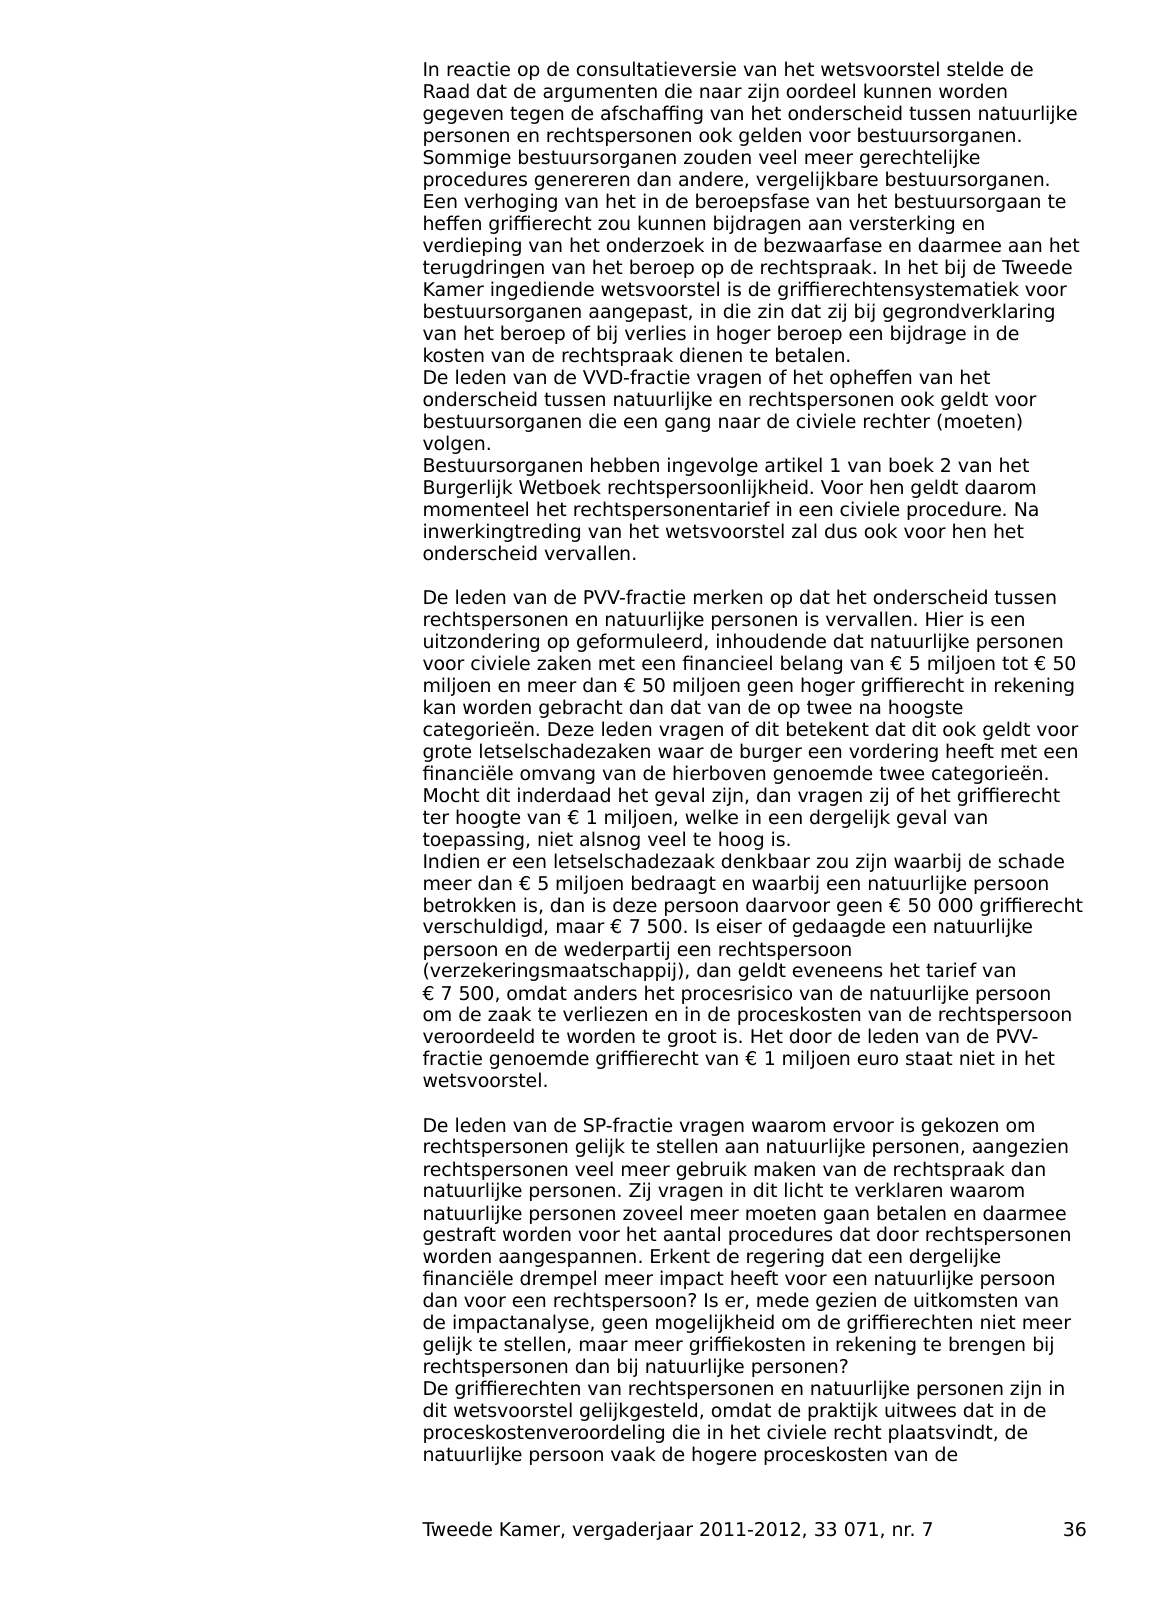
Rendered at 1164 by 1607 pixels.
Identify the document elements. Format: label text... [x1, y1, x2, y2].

text De leden van de PVV-fractie merken op dat het onderscheid tussen rechtspersonen en natuurlijke personen is vervallen. Hier is een uitzondering op geformuleerd, inhoudende dat natuurlijke personen voor civiele zaken met een financieel belang van € 5 miljoen tot € 50 miljoen en meer dan € 50 miljoen geen hoger griffierecht in rekening kan worden gebracht dan dat van de op twee na hoogste categorieën. Deze leden vragen of dit betekent dat dit ook geldt voor grote letselschadezaken waar de burger een vordering heeft met een financiële omvang van de hierboven genoemde twee categorieën. Mocht dit inderdaad het geval zijn, dan vragen zij of het griffierecht ter hoogte van € 1 miljoen, welke in een dergelijk geval van toepassing, niet alsnog veel te hoog is. [422, 587, 1087, 851]
text In reactie op de consultatieversie van het wetsvoorstel stelde de Raad dat de argumenten die naar zijn oordeel kunnen worden gegeven tegen de afschaffing van het onderscheid tussen natuurlijke personen en rechtspersonen ook gelden voor bestuursorganen. Sommige bestuursorganen zouden veel meer gerechtelijke procedures genereren dan andere, vergelijkbare bestuursorganen. Een verhoging van het in de beroepsfase van het bestuursorgaan te heffen griffierecht zou kunnen bijdragen aan versterking en verdieping van het onderzoek in de bezwaarfase en daarmee aan het terugdringen van het beroep op de rechtspraak. In het bij de Tweede Kamer ingediende wetsvoorstel is de griffierechtensystematiek voor bestuursorganen aangepast, in die zin dat zij bij gegrondverklaring van het beroep of bij verlies in hoger beroep een bijdrage in de kosten van de rechtspraak dienen te betalen. [422, 59, 1087, 367]
text De griffierechten van rechtspersonen en natuurlijke personen zijn in dit wetsvoorstel gelijkgesteld, omdat de praktijk uitwees dat in de proceskostenveroordeling die in het civiele recht plaatsvindt, de natuurlijke persoon vaak de hogere proceskosten van de [422, 1378, 1087, 1466]
text De leden van de VVD-fractie vragen of het opheffen van het onderscheid tussen natuurlijke en rechtspersonen ook geldt voor bestuursorganen die een gang naar de civiele rechter (moeten) volgen. [422, 367, 1087, 455]
text De leden van de SP-fractie vragen waarom ervoor is gekozen om rechtspersonen gelijk te stellen aan natuurlijke personen, aangezien rechtspersonen veel meer gebruik maken van de rechtspraak dan natuurlijke personen. Zij vragen in dit licht te verklaren waarom natuurlijke personen zoveel meer moeten gaan betalen en daarmee gestraft worden voor het aantal procedures dat door rechtspersonen worden aangespannen. Erkent de regering dat een dergelijke financiële drempel meer impact heeft voor een natuurlijke persoon dan voor een rechtspersoon? Is er, mede gezien de uitkomsten van de impactanalyse, geen mogelijkheid om de griffierechten niet meer gelijk te stellen, maar meer griffiekosten in rekening te brengen bij rechtspersonen dan bij natuurlijke personen? [422, 1114, 1087, 1378]
text Indien er een letselschadezaak denkbaar zou zijn waarbij de schade meer dan € 5 miljoen bedraagt en waarbij een natuurlijke persoon betrokken is, dan is deze persoon daarvoor geen € 50 000 griffierecht verschuldigd, maar € 7 500. Is eiser of gedaagde een natuurlijke persoon en de wederpartij een rechtspersoon (verzekeringsmaatschappij), dan geldt eveneens het tarief van € 7 500, omdat anders het procesrisico van de natuurlijke persoon om de zaak te verliezen en in de proceskosten van de rechtspersoon veroordeeld te worden te groot is. Het door de leden van de PVV-fractie genoemde griffierecht van € 1 miljoen euro staat niet in het wetsvoorstel. [422, 851, 1087, 1092]
text Bestuursorganen hebben ingevolge artikel 1 van boek 2 van het Burgerlijk Wetboek rechtspersoonlijkheid. Voor hen geldt daarom momenteel het rechtspersonentarief in een civiele procedure. Na inwerkingtreding van het wetsvoorstel zal dus ook voor hen het onderscheid vervallen. [422, 455, 1087, 564]
